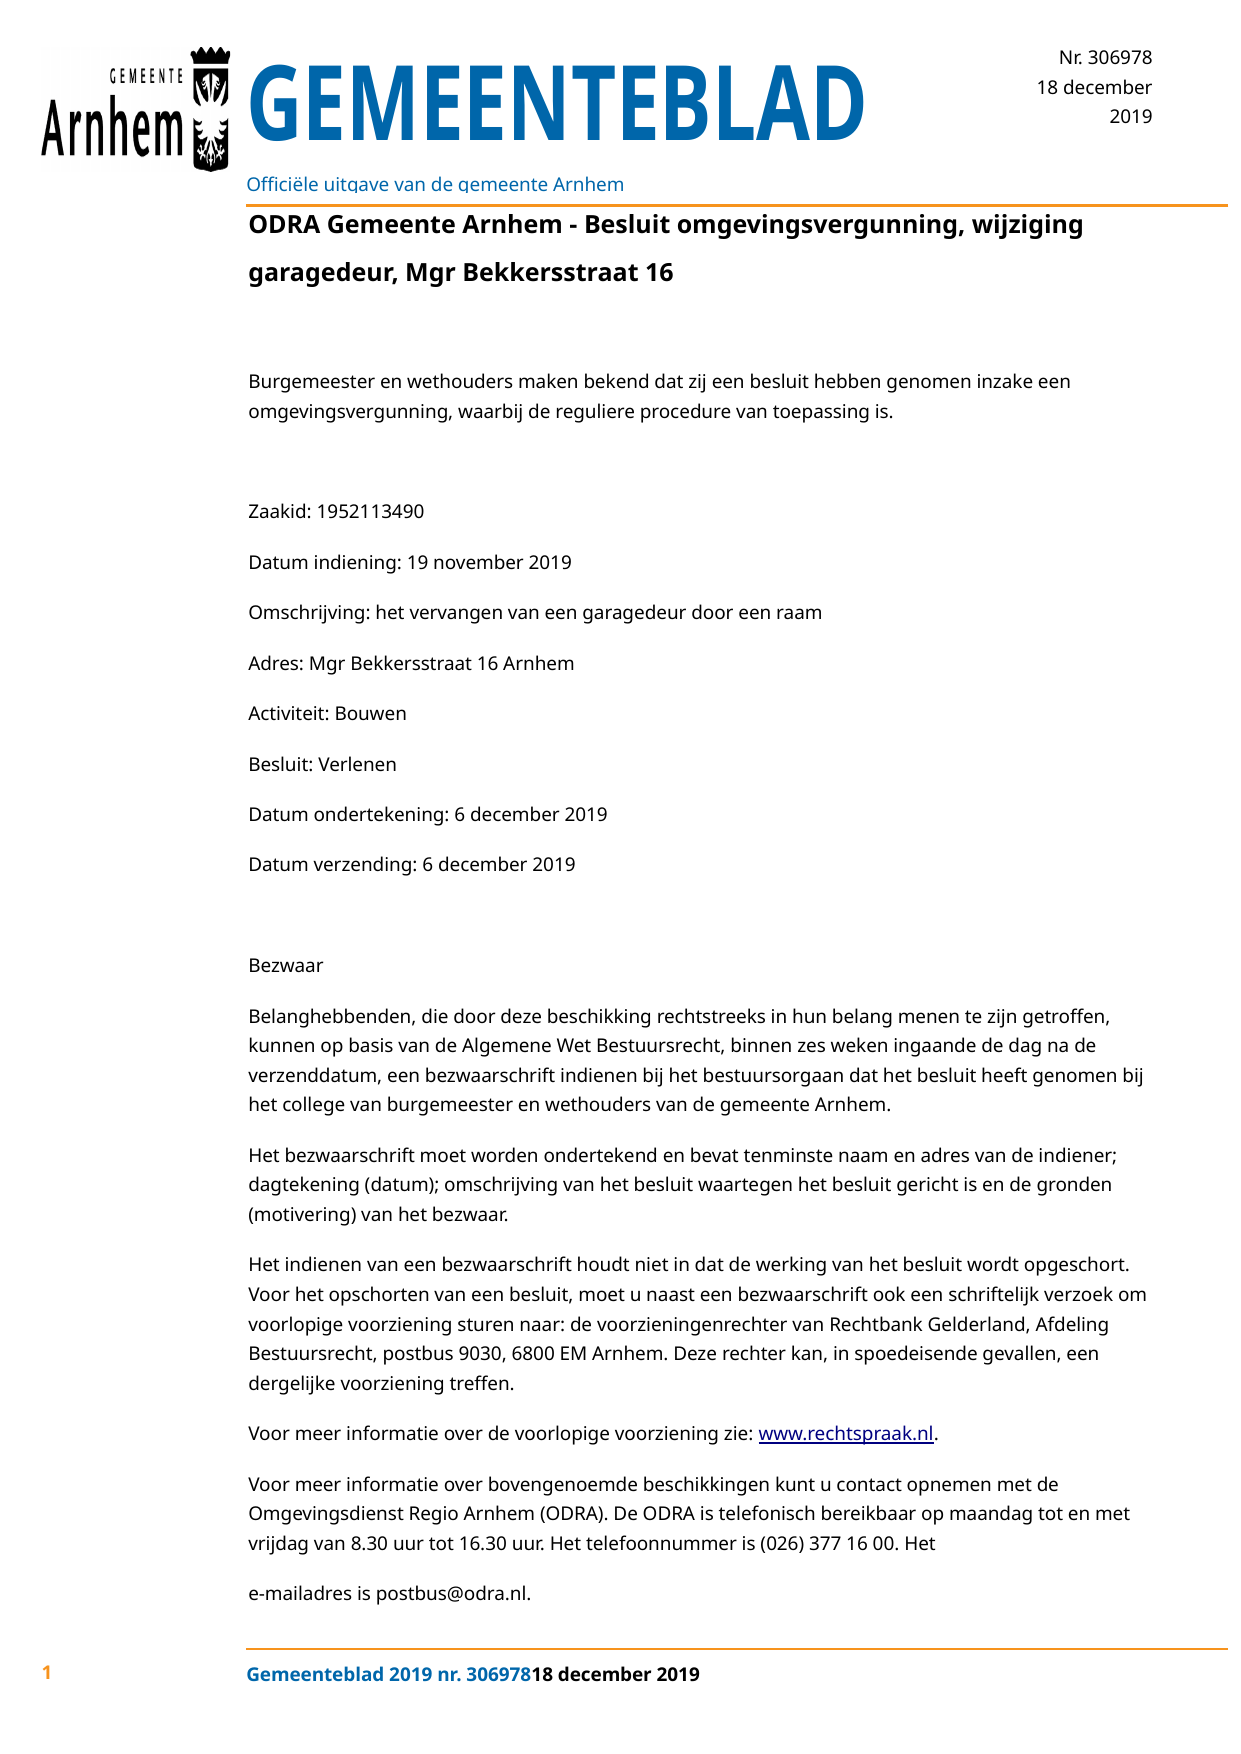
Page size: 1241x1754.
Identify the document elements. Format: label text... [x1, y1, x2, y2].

text Adres: Mgr Bekkersstraat 16 Arnhem [248, 650, 1152, 676]
text e-mailadres is postbus@odra.nl. [248, 1580, 1152, 1606]
text Belanghebbenden, die door deze beschikking rechtstreeks in hun belang menen te zijn getroffen, kunnen op basis van de Algemene Wet Bestuursrecht, binnen zes weken ingaande de dag na de verzenddatum, een bezwaarschrift indienen bij het bestuursorgaan dat het besluit heeft genomen bij het college van burgemeester en wethouders van de gemeente Arnhem. [248, 1003, 1152, 1117]
text Voor meer informatie over de voorlopige voorziening zie: www.rechtspraak.nl. [248, 1420, 1152, 1446]
text Voor meer informatie over bovengenoemde beschikkingen kunt u contact opnemen met de Omgevingsdienst Regio Arnhem (ODRA). De ODRA is telefonisch bereikbaar op maandag tot en met vrijdag van 8.30 uur tot 16.30 uur. Het telefoonnummer is (026) 377 16 00. Het [248, 1471, 1152, 1556]
picture [41, 47, 231, 172]
text Burgemeester en wethouders maken bekend dat zij een besluit hebben genomen inzake een omgevingsvergunning, waarbij de reguliere procedure van toepassing is. [248, 368, 1152, 424]
text Omschrijving: het vervangen van een garagedeur door een raam [248, 599, 1152, 625]
text Datum indiening: 19 november 2019 [248, 549, 1152, 575]
text Datum verzending: 6 december 2019 [248, 852, 1152, 877]
text Zaakid: 1952113490 [248, 499, 1152, 524]
text Datum ondertekening: 6 december 2019 [248, 801, 1152, 827]
text Het bezwaarschrift moet worden ondertekend en bevat tenminste naam en adres van de indiener; dagtekening (datum); omschrijving van het besluit waartegen het besluit gericht is en de gronden (motivering) van het bezwaar. [248, 1142, 1152, 1227]
text Het indienen van een bezwaarschrift houdt niet in dat de werking van het besluit wordt opgeschort. Voor het opschorten van een besluit, moet u naast een bezwaarschrift ook een schriftelijk verzoek om voorlopige voorziening sturen naar: de voorzieningenrechter van Rechtbank Gelderland, Afdeling Bestuursrecht, postbus 9030, 6800 EM Arnhem. Deze rechter kan, in spoedeisende gevallen, een dergelijke voorziening treffen. [248, 1252, 1152, 1396]
text Activiteit: Bouwen [248, 700, 1152, 726]
text Bezwaar [248, 952, 1152, 978]
text Besluit: Verlenen [248, 751, 1152, 777]
text ODRA Gemeente Arnhem - Besluit omgevingsvergunning, wijziging garagedeur, Mgr Bekkersstraat 16 [248, 207, 1152, 288]
